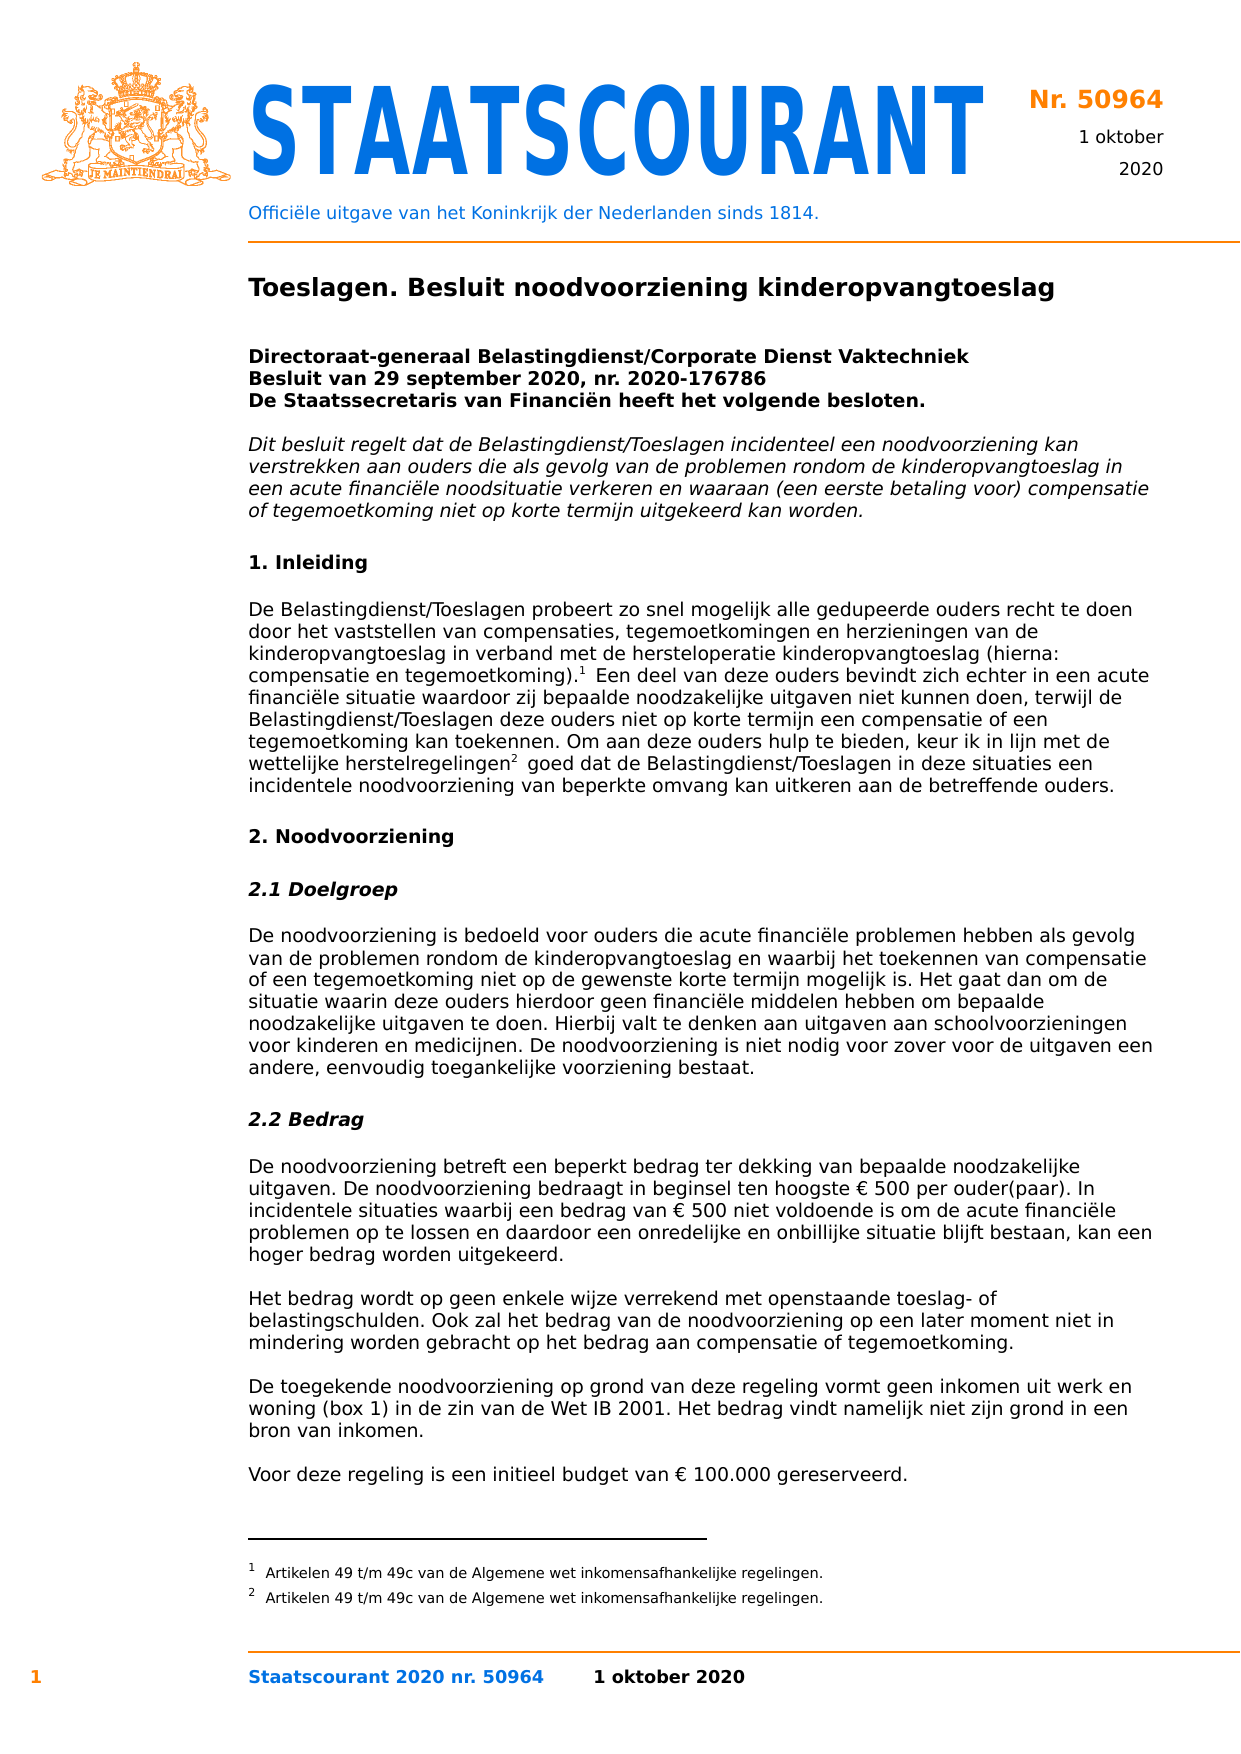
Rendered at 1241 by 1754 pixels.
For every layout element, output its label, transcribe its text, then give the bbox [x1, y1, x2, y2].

text De Staatssecretaris van Financiën heeft het volgende besloten. [248, 390, 1163, 412]
subtitle 1. Inleiding [248, 552, 1163, 574]
text Besluit van 29 september 2020, nr. 2020-176786 [248, 368, 1163, 390]
text Directoraat-generaal Belastingdienst/Corporate Dienst Vaktechniek [248, 346, 1163, 368]
table_cell Officiële uitgave van het Koninkrijk der Nederlanden sinds 1814. [248, 203, 1240, 241]
text De noodvoorziening betreft een beperkt bedrag ter dekking van bepaalde noodzakelijke uitgaven. De noodvoorziening bedraagt in beginsel ten hoogste € 500 per ouder(paar). In incidentele situaties waarbij een bedrag van € 500 niet voldoende is om de acute financiële problemen op te lossen en daardoor een onredelijke en onbillijke situatie blijft bestaan, kan een hoger bedrag worden uitgekeerd. [248, 1156, 1163, 1266]
subtitle Toeslagen. Besluit noodvoorziening kinderopvangtoeslag [248, 273, 1163, 302]
text Artikelen 49 t/m 49c van de Algemene wet inkomensafhankelijke regelingen. [248, 1561, 1163, 1583]
table_header [25, 62, 248, 241]
text Voor deze regeling is een initieel budget van € 100.000 gereserveerd. [248, 1464, 1163, 1486]
table_cell 2020 [998, 153, 1240, 203]
text Artikelen 49 t/m 49c van de Algemene wet inkomensafhankelijke regelingen. [248, 1586, 1163, 1608]
text De toegekende noodvoorziening op grond van deze regeling vormt geen inkomen uit werk en woning (box 1) in de zin van de Wet IB 2001. Het bedrag vindt namelijk niet zijn grond in een bron van inkomen. [248, 1376, 1163, 1442]
table_header Nr. 50964 [998, 62, 1240, 121]
text Het bedrag wordt op geen enkele wijze verrekend met openstaande toeslag- of belastingschulden. Ook zal het bedrag van de noodvoorziening op een later moment niet in mindering worden gebracht op het bedrag aan compensatie of tegemoetkoming. [248, 1288, 1163, 1354]
subtitle 2.1 Doelgroep [248, 878, 1163, 900]
subtitle 2.2 Bedrag [248, 1109, 1163, 1131]
table_header STAATSCOURANT [248, 62, 998, 203]
text De noodvoorziening is bedoeld voor ouders die acute financiële problemen hebben als gevolg van de problemen rondom de kinderopvangtoeslag en waarbij het toekennen van compensatie of een tegemoetkoming niet op de gewenste korte termijn mogelijk is. Het gaat dan om de situatie waarin deze ouders hierdoor geen financiële middelen hebben om bepaalde noodzakelijke uitgaven te doen. Hierbij valt te denken aan uitgaven aan schoolvoorzieningen voor kinderen en medicijnen. De noodvoorziening is niet nodig voor zover voor de uitgaven een andere, eenvoudig toegankelijke voorziening bestaat. [248, 925, 1163, 1079]
subtitle 2. Noodvoorziening [248, 826, 1163, 848]
text De Belastingdienst/Toeslagen probeert zo snel mogelijk alle gedupeerde ouders recht te doen door het vaststellen van compensaties, tegemoetkomingen en herzieningen van de kinderopvangtoeslag in verband met de hersteloperatie kinderopvangtoeslag (hierna: compensatie en tegemoetkoming). Een deel van deze ouders bevindt zich echter in een acute financiële situatie waardoor zij bepaalde noodzakelijke uitgaven niet kunnen doen, terwijl de Belastingdienst/Toeslagen deze ouders niet op korte termijn een compensatie of een tegemoetkoming kan toekennen. Om aan deze ouders hulp te bieden, keur ik in lijn met de wettelijke herstelregelingen goed dat de Belastingdienst/Toeslagen in deze situaties een incidentele noodvoorziening van beperkte omvang kan uitkeren aan de betreffende ouders. [248, 599, 1163, 796]
table_cell 1 oktober [998, 121, 1240, 153]
text Dit besluit regelt dat de Belastingdienst/Toeslagen incidenteel een noodvoorziening kan verstrekken aan ouders die als gevolg van de problemen rondom de kinderopvangtoeslag in een acute financiële noodsituatie verkeren en waaraan (een eerste betaling voor) compensatie of tegemoetkoming niet op korte termijn uitgekeerd kan worden. [248, 434, 1163, 522]
picture [41, 62, 231, 186]
